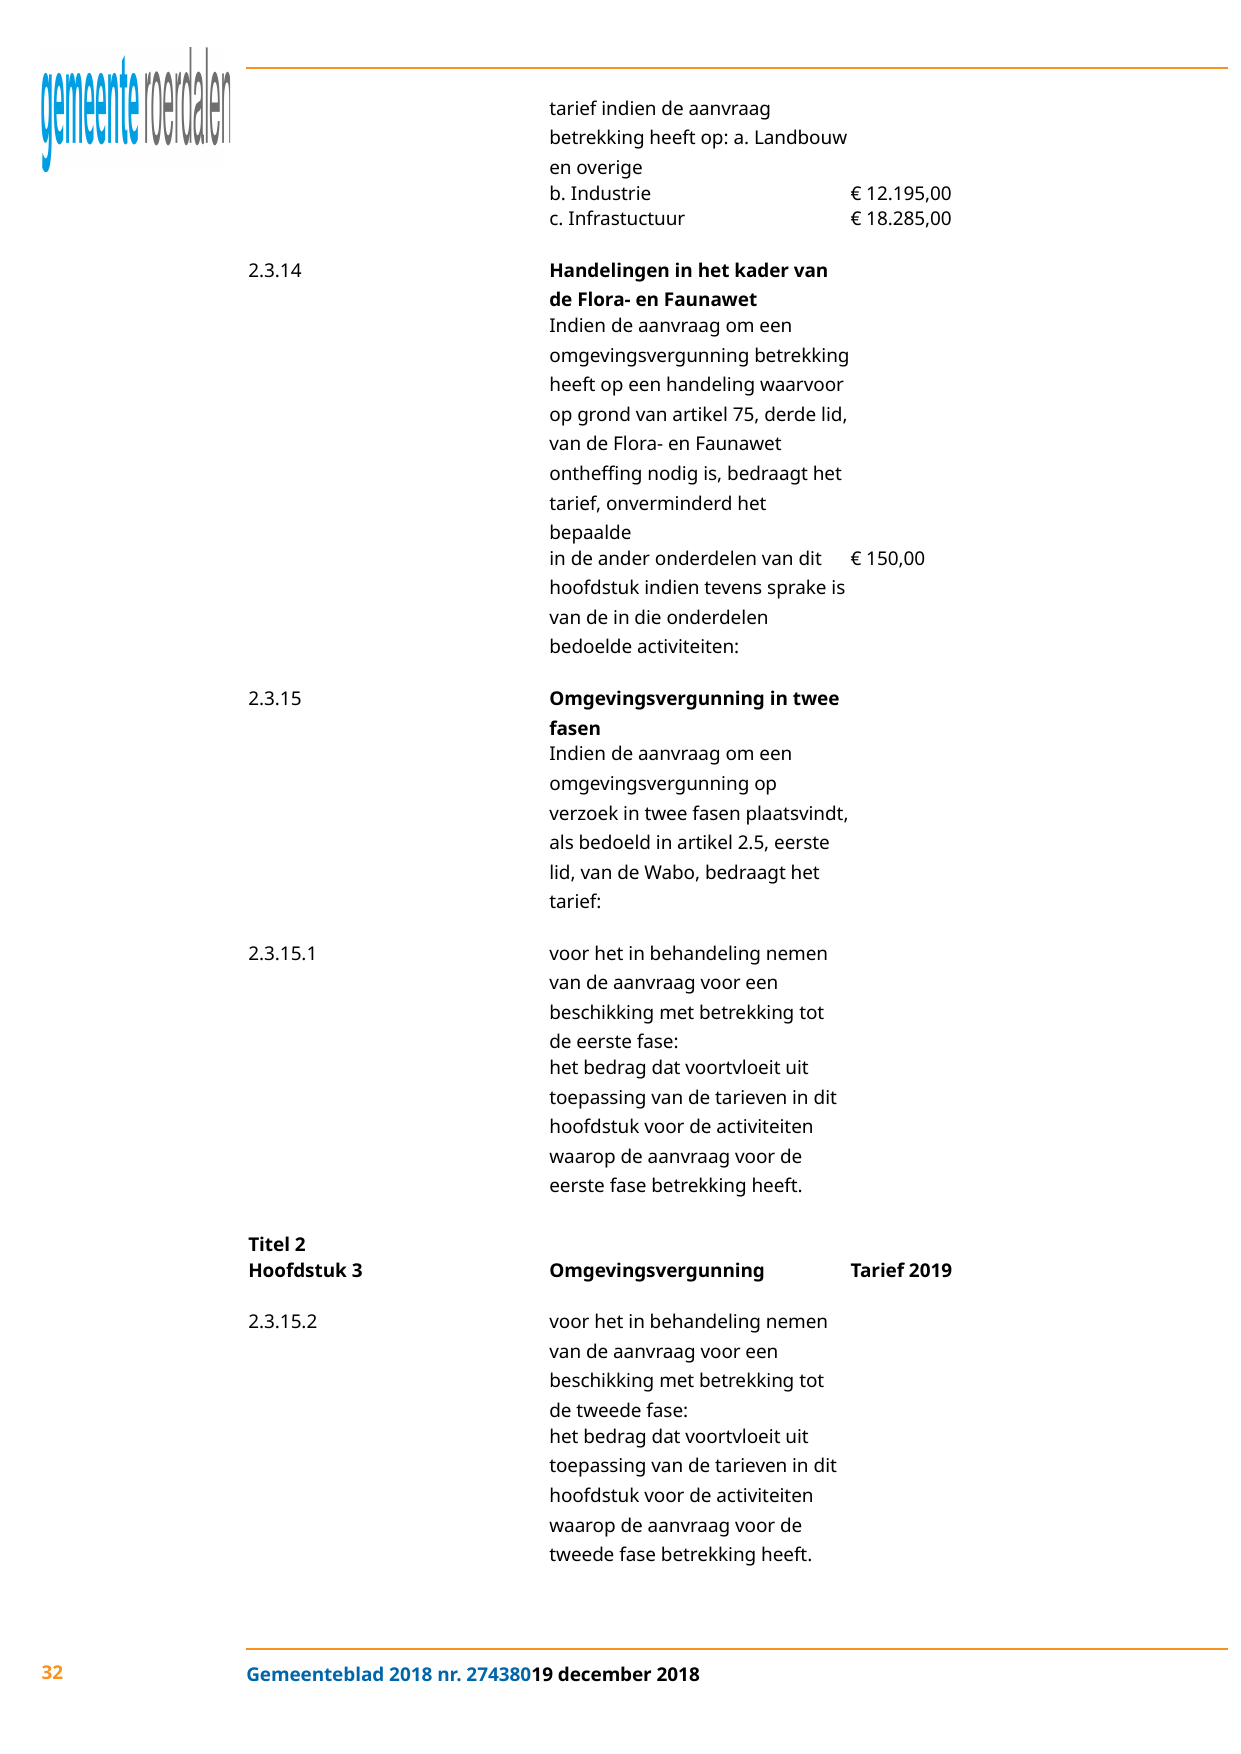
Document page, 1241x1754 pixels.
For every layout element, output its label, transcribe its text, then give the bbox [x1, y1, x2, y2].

table_cell [248, 1567, 549, 1593]
table_cell b. Industrie [549, 180, 850, 205]
table_cell [248, 312, 549, 545]
table_cell [850, 231, 1152, 257]
table_cell [850, 940, 1152, 1054]
table_cell Hoofdstuk 3 [248, 1257, 549, 1283]
table_cell [549, 660, 850, 685]
table_cell [248, 741, 549, 914]
picture [41, 47, 231, 172]
table_cell Omgevingsvergunning in twee fasen [549, 685, 850, 741]
table_cell [850, 1283, 1152, 1308]
table_cell [850, 1309, 1152, 1423]
picture [41, 134, 48, 172]
table_cell [248, 231, 549, 257]
table_cell voor het in behandeling nemen van de aanvraag voor een beschikking met betrekking tot de eerste fase: [549, 940, 850, 1054]
table_cell tarief indien de aanvraag betrekking heeft op: a. Landbouw en overige [549, 95, 850, 180]
table_cell [549, 1567, 850, 1593]
table_cell [248, 1054, 549, 1198]
table_cell [248, 205, 549, 231]
table_cell € 150,00 [850, 545, 1152, 659]
table_cell het bedrag dat voortvloeit uit toepassing van de tarieven in dit hoofdstuk voor de activiteiten waarop de aanvraag voor de eerste fase betrekking heeft. [549, 1054, 850, 1198]
table_cell c. Infrastuctuur [549, 205, 850, 231]
table_cell [248, 914, 549, 940]
table_cell [850, 257, 1152, 312]
table_header [850, 1231, 1152, 1257]
table_cell [549, 231, 850, 257]
table_cell [850, 741, 1152, 914]
table_cell [248, 180, 549, 205]
table_cell [850, 1054, 1152, 1198]
table_cell [850, 95, 1152, 180]
table_cell [248, 95, 549, 180]
table_cell [248, 1423, 549, 1567]
table_cell Omgevingsvergunning [549, 1257, 850, 1283]
table_cell Indien de aanvraag om een omgevingsvergunning betrekking heeft op een handeling waarvoor op grond van artikel 75, derde lid, van de Flora- en Faunawet ontheffing nodig is, bedraagt het tarief, onverminderd het bepaalde [549, 312, 850, 545]
table_cell € 18.285,00 [850, 205, 1152, 231]
table_cell [549, 1283, 850, 1308]
table_cell [850, 914, 1152, 940]
table_cell Indien de aanvraag om een omgevingsvergunning op verzoek in twee fasen plaatsvindt, als bedoeld in artikel 2.5, eerste lid, van de Wabo, bedraagt het tarief: [549, 741, 850, 914]
table_cell 2.3.15 [248, 685, 549, 741]
table_cell [248, 660, 549, 685]
table_cell [248, 1283, 549, 1308]
table_cell Handelingen in het kader van de Flora- en Faunawet [549, 257, 850, 312]
table_cell [549, 914, 850, 940]
table_cell [850, 685, 1152, 741]
table_cell 2.3.15.1 [248, 940, 549, 1054]
table_cell het bedrag dat voortvloeit uit toepassing van de tarieven in dit hoofdstuk voor de activiteiten waarop de aanvraag voor de tweede fase betrekking heeft. [549, 1423, 850, 1567]
table_cell [850, 1567, 1152, 1593]
table_cell 2.3.15.2 [248, 1309, 549, 1423]
table_cell voor het in behandeling nemen van de aanvraag voor een beschikking met betrekking tot de tweede fase: [549, 1309, 850, 1423]
table_cell 2.3.14 [248, 257, 549, 312]
table_header [549, 1231, 850, 1257]
table_cell Tarief 2019 [850, 1257, 1152, 1283]
table_cell in de ander onderdelen van dit hoofdstuk indien tevens sprake is van de in die onderdelen bedoelde activiteiten: [549, 545, 850, 659]
table_cell [850, 312, 1152, 545]
table_cell [850, 1423, 1152, 1567]
table_header Titel 2 [248, 1231, 549, 1257]
table_cell € 12.195,00 [850, 180, 1152, 205]
table_cell [850, 660, 1152, 685]
table_cell [248, 545, 549, 659]
